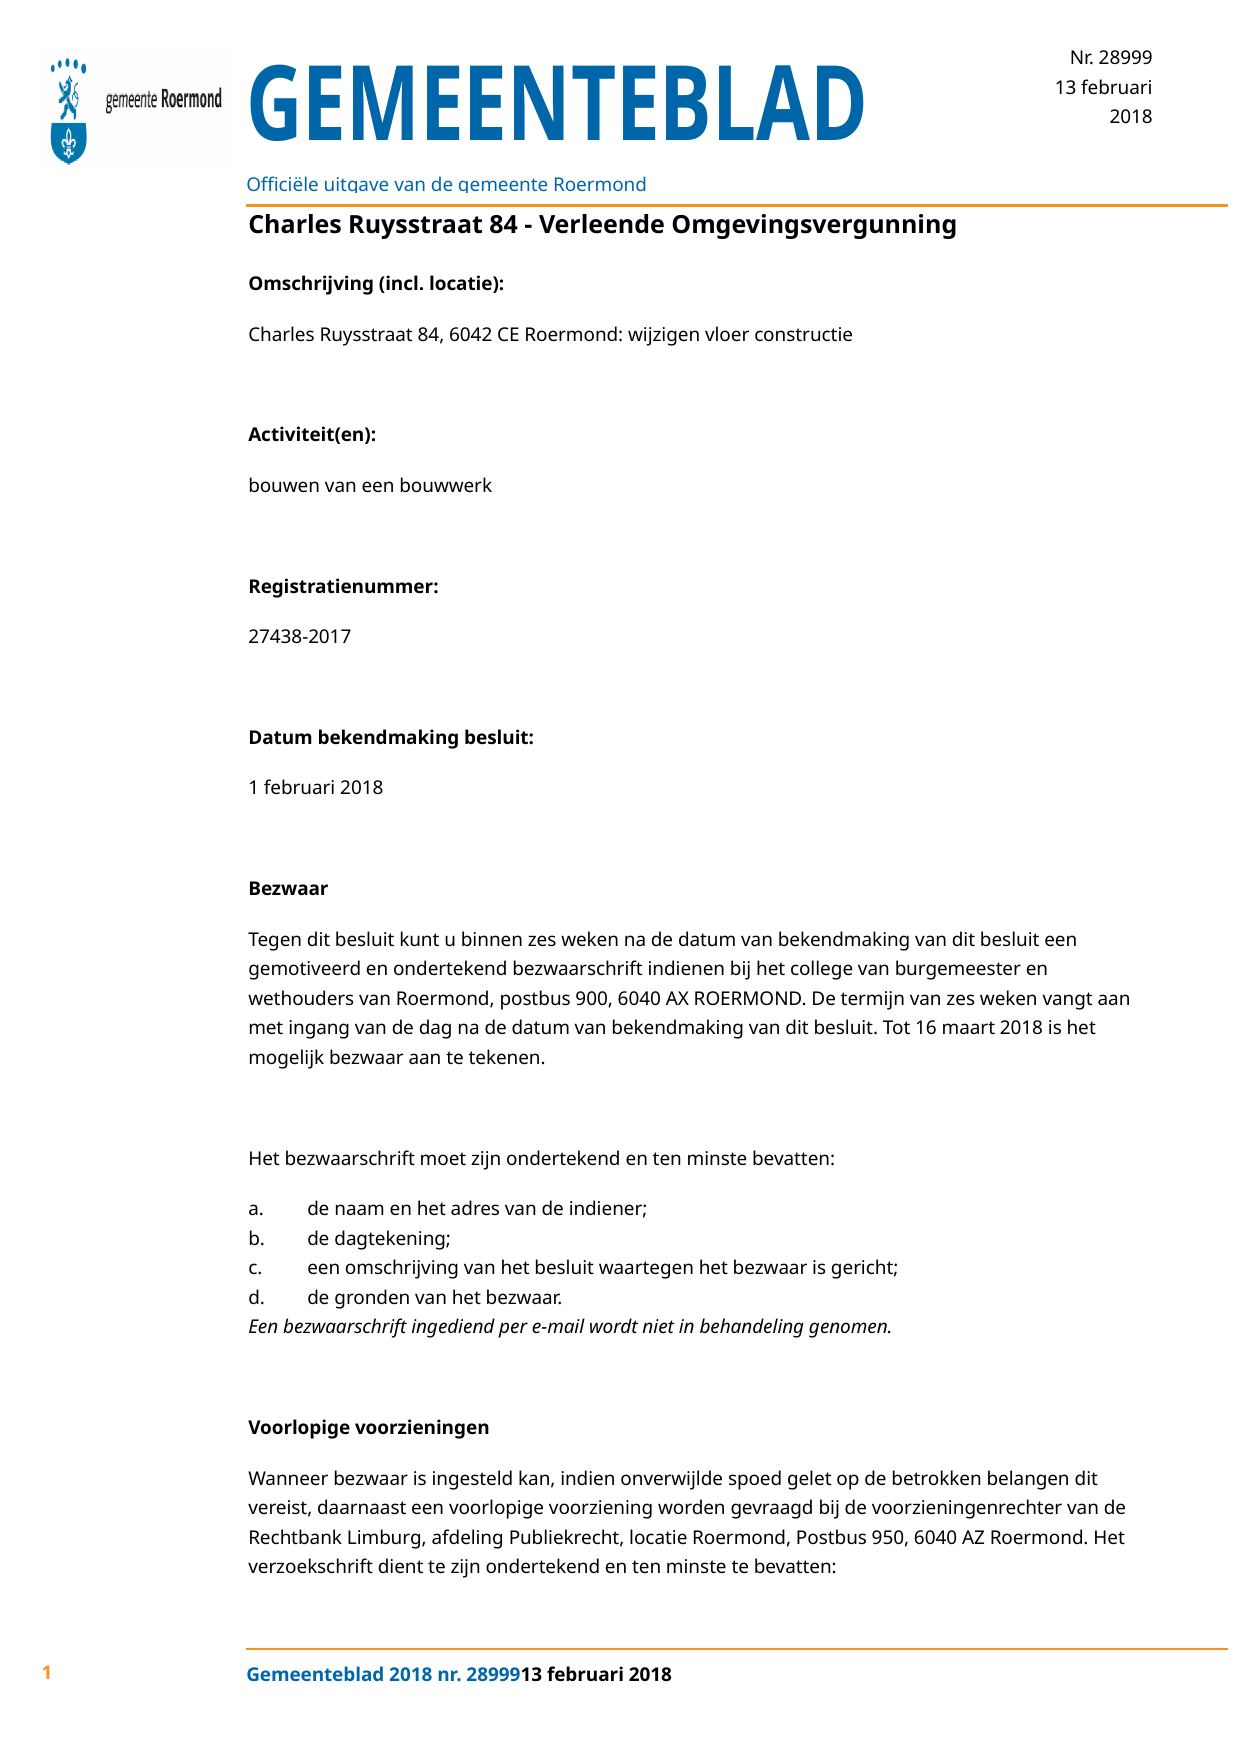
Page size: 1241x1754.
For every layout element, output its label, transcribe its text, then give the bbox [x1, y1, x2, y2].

text Charles Ruysstraat 84 - Verleende Omgevingsvergunning [248, 207, 1152, 241]
list de gronden van het bezwaar. [248, 1284, 1152, 1310]
text Voorlopige voorzieningen [248, 1414, 1152, 1440]
text 1 februari 2018 [248, 774, 1152, 800]
text Het bezwaarschrift moet zijn ondertekend en ten minste bevatten: [248, 1145, 1152, 1171]
text Tegen dit besluit kunt u binnen zes weken na de datum van bekendmaking van dit besluit een gemotiveerd en ondertekend bezwaarschrift indienen bij het college van burgemeester en wethouders van Roermond, postbus 900, 6040 AX ROERMOND. De termijn van zes weken vangt aan met ingang van de dag na de datum van bekendmaking van dit besluit. Tot 16 maart 2018 is het mogelijk bezwaar aan te tekenen. [248, 926, 1152, 1070]
picture [41, 47, 231, 172]
text Charles Ruysstraat 84, 6042 CE Roermond: wijzigen vloer constructie [248, 321, 1152, 346]
list een omschrijving van het besluit waartegen het bezwaar is gericht; [248, 1254, 1152, 1280]
text 27438-2017 [248, 623, 1152, 649]
text bouwen van een bouwwerk [248, 472, 1152, 498]
text Wanneer bezwaar is ingesteld kan, indien onverwijlde spoed gelet op de betrokken belangen dit vereist, daarnaast een voorlopige voorziening worden gevraagd bij de voorzieningenrechter van de Rechtbank Limburg, afdeling Publiekrecht, locatie Roermond, Postbus 950, 6040 AZ Roermond. Het verzoekschrift dient te zijn ondertekend en ten minste te bevatten: [248, 1465, 1152, 1579]
text Een bezwaarschrift ingediend per e-mail wordt niet in behandeling genomen. [248, 1314, 1152, 1339]
text Activiteit(en): [248, 422, 1152, 447]
text Omschrijving (incl. locatie): [248, 270, 1152, 296]
text Bezwaar [248, 875, 1152, 901]
text Datum bekendmaking besluit: [248, 724, 1152, 750]
list de dagtekening; [248, 1225, 1152, 1251]
text Registratienummer: [248, 573, 1152, 598]
list de naam en het adres van de indiener; [248, 1195, 1152, 1221]
